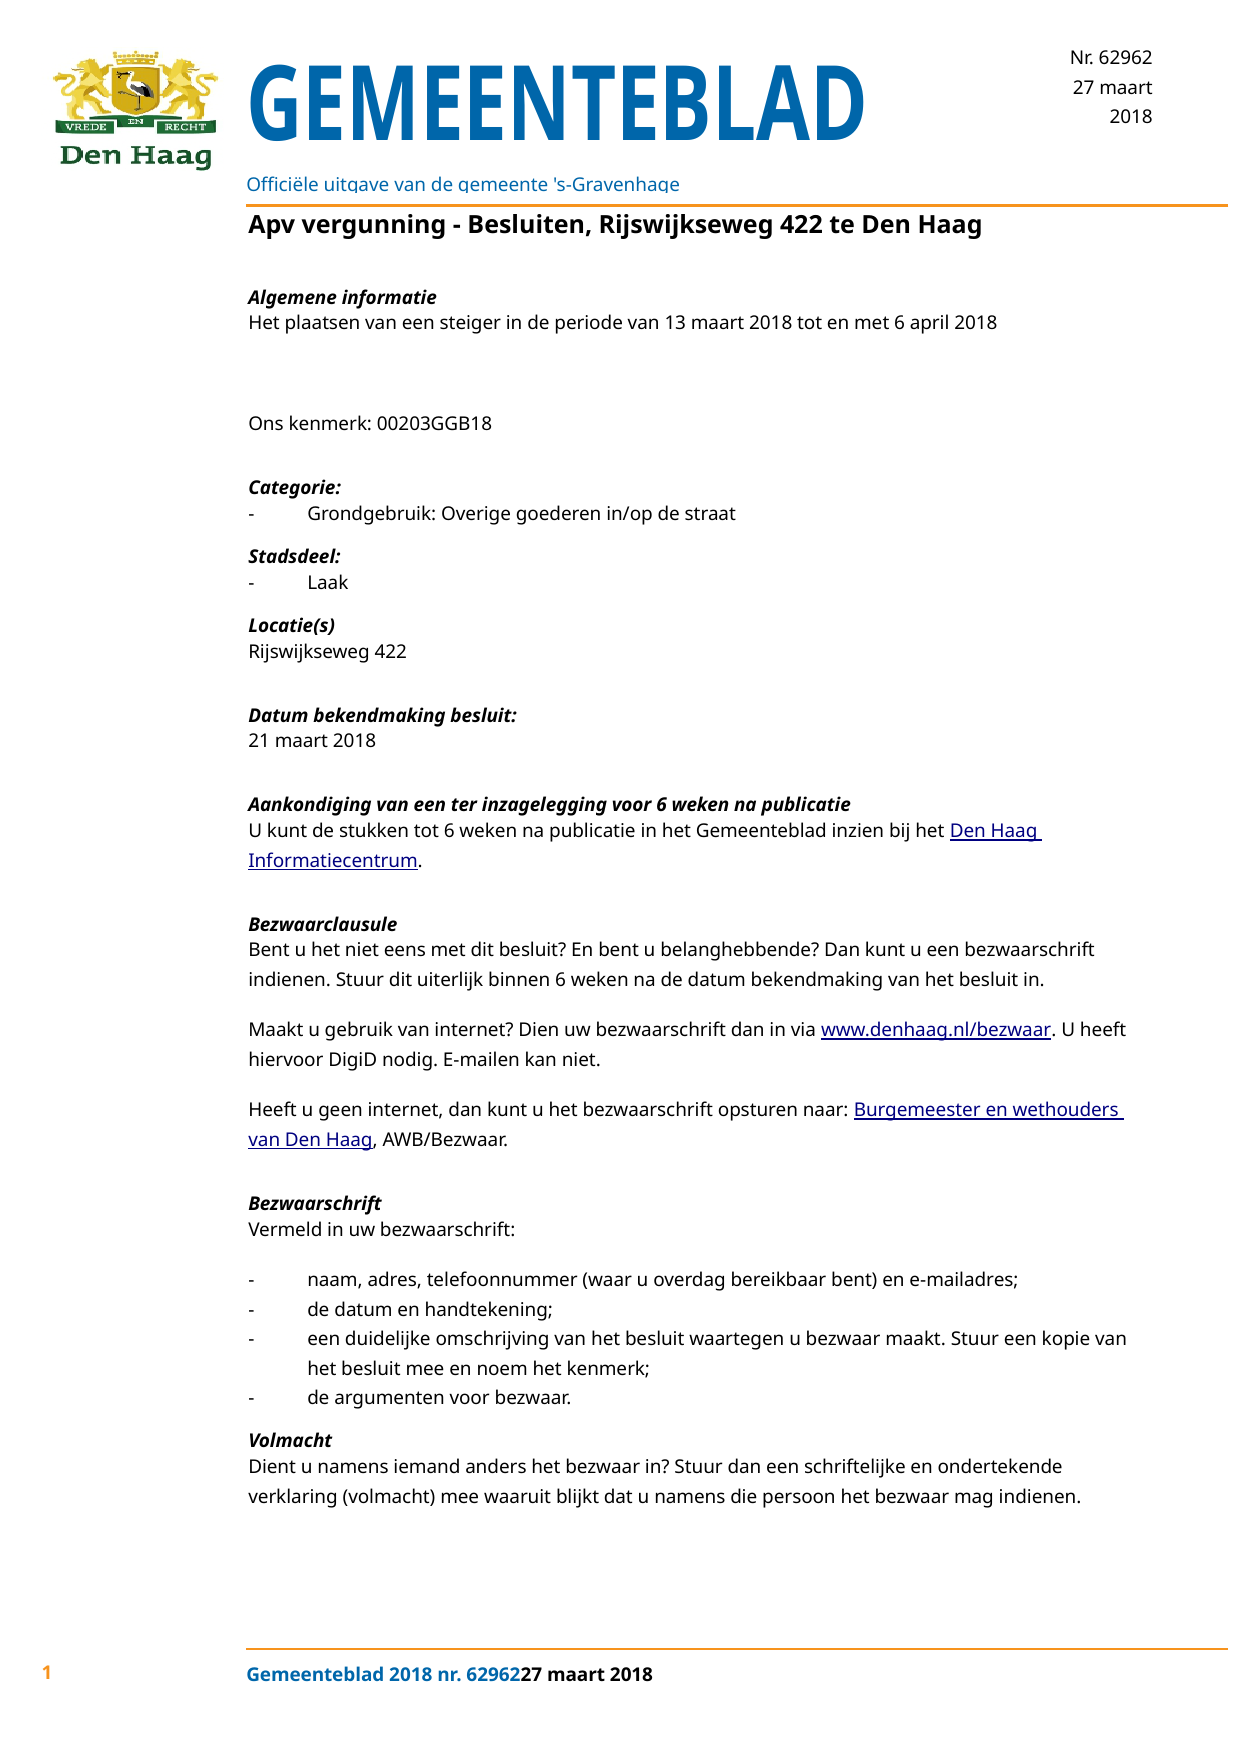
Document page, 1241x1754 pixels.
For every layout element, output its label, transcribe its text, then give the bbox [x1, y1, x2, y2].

text Het plaatsen van een steiger in de periode van 13 maart 2018 tot en met 6 april 2018 [248, 309, 1152, 335]
text 21 maart 2018 [248, 727, 1152, 753]
list de argumenten voor bezwaar. [248, 1384, 1152, 1410]
text Bezwaarclausule [248, 911, 1152, 936]
list naam, adres, telefoonnummer (waar u overdag bereikbaar bent) en e-mailadres; [248, 1266, 1152, 1292]
text Ons kenmerk: 00203GGB18 [248, 410, 1152, 436]
text U kunt de stukken tot 6 weken na publicatie in het Gemeenteblad inzien bij het Den Haag Informatiecentrum. [248, 817, 1152, 872]
text Maakt u gebruik van internet? Dien uw bezwaarschrift dan in via www.denhaag.nl/bezwaar. U heeft hiervoor DigiD nodig. E-mailen kan niet. [248, 1016, 1152, 1072]
picture [41, 47, 231, 172]
text Algemene informatie [248, 284, 1152, 309]
text Dient u namens iemand anders het bezwaar in? Stuur dan een schriftelijke en ondertekende verklaring (volmacht) mee waaruit blijkt dat u namens die persoon het bezwaar mag indienen. [248, 1453, 1152, 1509]
list Grondgebruik: Overige goederen in/op de straat [248, 500, 1152, 526]
text Vermeld in uw bezwaarschrift: [248, 1216, 1152, 1241]
list de datum en handtekening; [248, 1296, 1152, 1321]
text Datum bekendmaking besluit: [248, 702, 1152, 727]
list Laak [248, 569, 1152, 595]
text Bezwaarschrift [248, 1190, 1152, 1216]
text Rijswijkseweg 422 [248, 638, 1152, 663]
text Apv vergunning - Besluiten, Rijswijkseweg 422 te Den Haag [248, 207, 1152, 241]
text Locatie(s) [248, 612, 1152, 638]
text Volmacht [248, 1428, 1152, 1453]
text Bent u het niet eens met dit besluit? En bent u belanghebbende? Dan kunt u een bezwaarschrift indienen. Stuur dit uiterlijk binnen 6 weken na de datum bekendmaking van het besluit in. [248, 936, 1152, 992]
text Heeft u geen internet, dan kunt u het bezwaarschrift opsturen naar: Burgemeester en wethouders van Den Haag, AWB/Bezwaar. [248, 1096, 1152, 1152]
text Stadsdeel: [248, 543, 1152, 569]
list een duidelijke omschrijving van het besluit waartegen u bezwaar maakt. Stuur een kopie van het besluit mee en noem het kenmerk; [248, 1325, 1152, 1381]
text Aankondiging van een ter inzagelegging voor 6 weken na publicatie [248, 791, 1152, 817]
text Categorie: [248, 474, 1152, 500]
